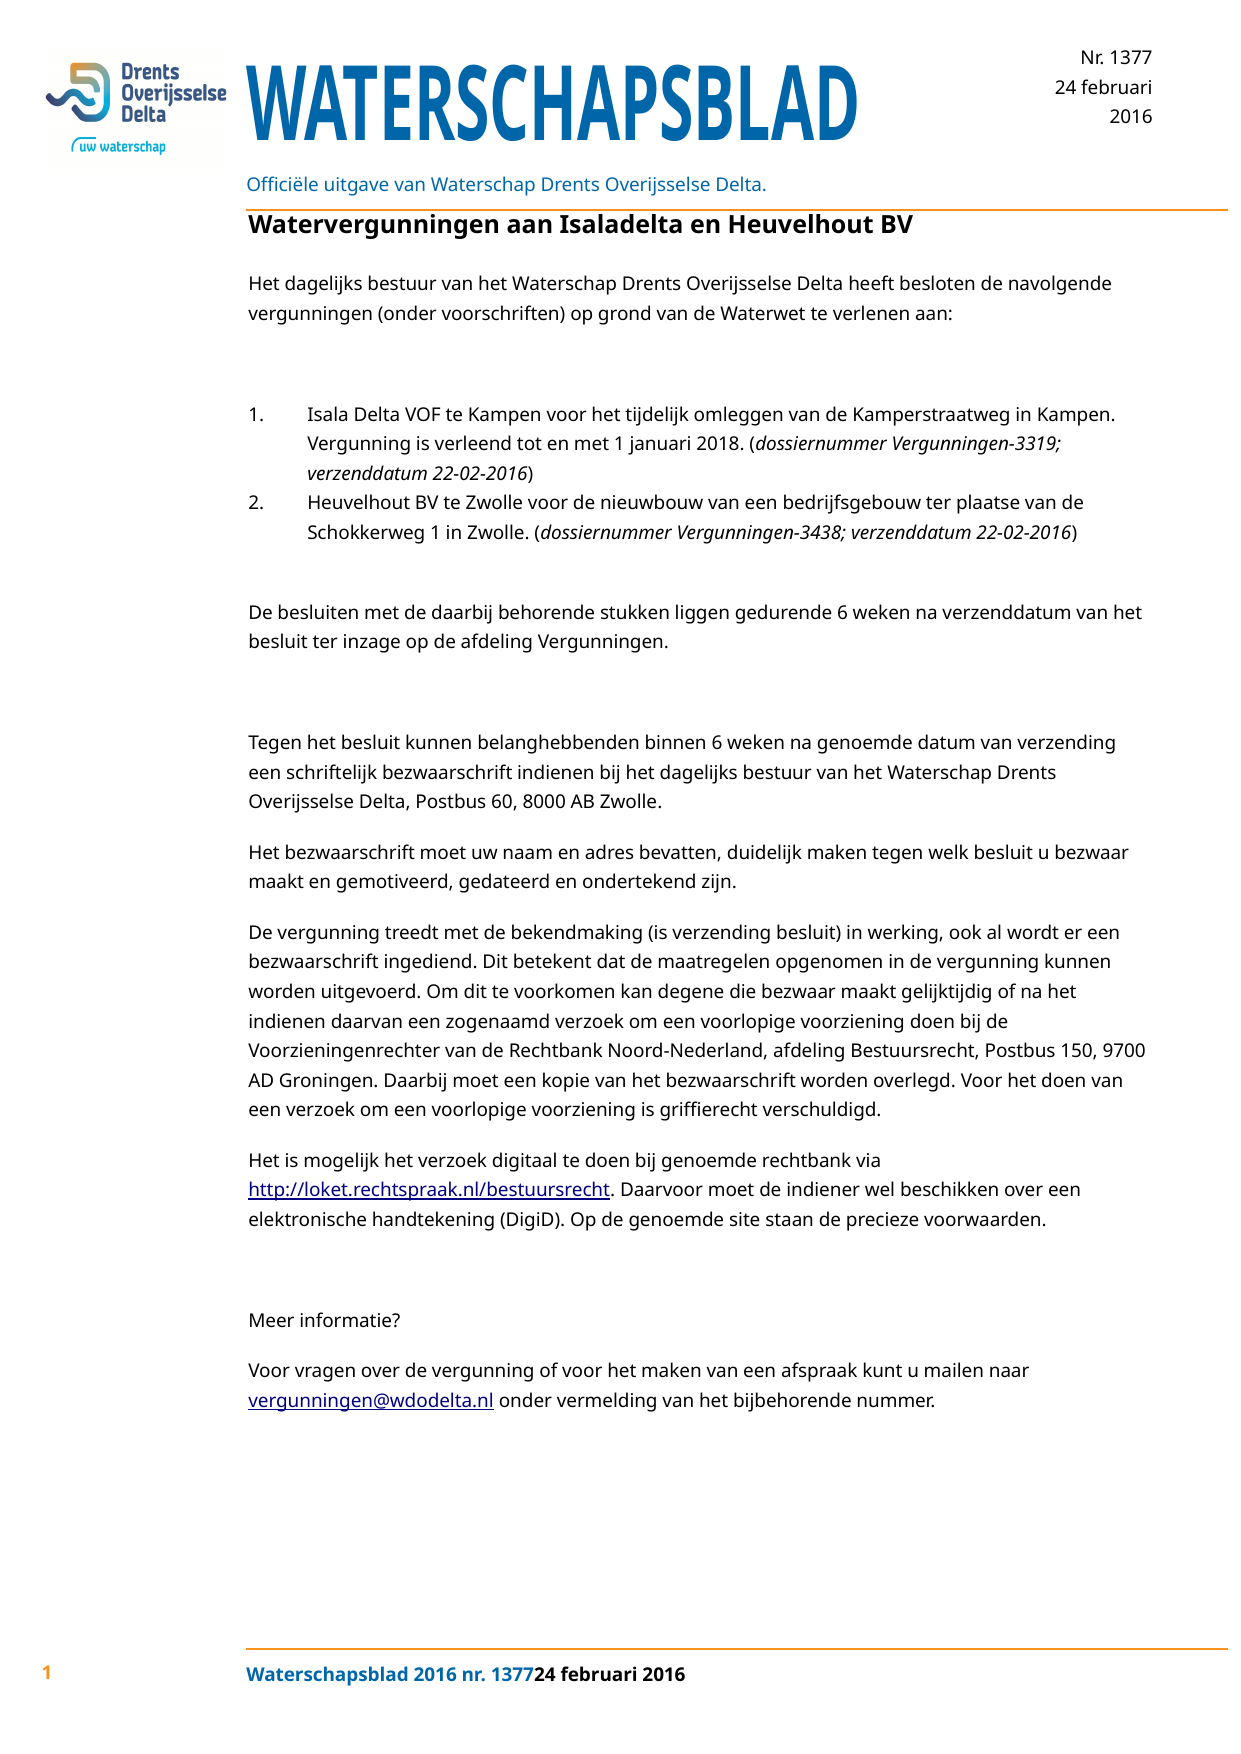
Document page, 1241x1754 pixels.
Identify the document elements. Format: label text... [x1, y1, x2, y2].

text De besluiten met de daarbij behorende stukken liggen gedurende 6 weken na verzenddatum van het besluit ter inzage op de afdeling Vergunningen. [248, 599, 1152, 654]
text Meer informatie? [248, 1307, 1152, 1333]
text Het dagelijks bestuur van het Waterschap Drents Overijsselse Delta heeft besloten de navolgende vergunningen (onder voorschriften) op grond van de Waterwet te verlenen aan: [248, 270, 1152, 326]
text Het is mogelijk het verzoek digitaal te doen bij genoemde rechtbank via http://loket.rechtspraak.nl/bestuursrecht. Daarvoor moet de indiener wel beschikken over een elektronische handtekening (DigiD). Op de genoemde site staan de precieze voorwaarden. [248, 1147, 1152, 1232]
list Isala Delta VOF te Kampen voor het tijdelijk omleggen van de Kamperstraatweg in Kampen. Vergunning is verleend tot en met 1 januari 2018. (dossiernummer Vergunningen-3319; verzenddatum 22-02-2016) [248, 401, 1152, 486]
text Het bezwaarschrift moet uw naam en adres bevatten, duidelijk maken tegen welk besluit u bezwaar maakt en gemotiveerd, gedateerd en ondertekend zijn. [248, 839, 1152, 894]
text Voor vragen over de vergunning of voor het maken van een afspraak kunt u mailen naar vergunningen@wdodelta.nl onder vermelding van het bijbehorende nummer. [248, 1357, 1152, 1413]
text Watervergunningen aan Isaladelta en Heuvelhout BV [248, 211, 1152, 241]
text De vergunning treedt met de bekendmaking (is verzending besluit) in werking, ook al wordt er een bezwaarschrift ingediend. Dit betekent dat de maatregelen opgenomen in de vergunning kunnen worden uitgevoerd. Om dit te voorkomen kan degene die bezwaar maakt gelijktijdig of na het indienen daarvan een zogenaamd verzoek om een voorlopige voorziening doen bij de Voorzieningenrechter van de Rechtbank Noord-Nederland, afdeling Bestuursrecht, Postbus 150, 9700 AD Groningen. Daarbij moet een kopie van het bezwaarschrift worden overlegd. Voor het doen van een verzoek om een voorlopige voorziening is griffierecht verschuldigd. [248, 919, 1152, 1122]
list Heuvelhout BV te Zwolle voor de nieuwbouw van een bedrijfsgebouw ter plaatse van de Schokkerweg 1 in Zwolle. (dossiernummer Vergunningen-3438; verzenddatum 22-02-2016) [248, 489, 1152, 545]
picture [41, 47, 231, 172]
text Tegen het besluit kunnen belanghebbenden binnen 6 weken na genoemde datum van verzending een schriftelijk bezwaarschrift indienen bij het dagelijks bestuur van het Waterschap Drents Overijsselse Delta, Postbus 60, 8000 AB Zwolle. [248, 729, 1152, 814]
